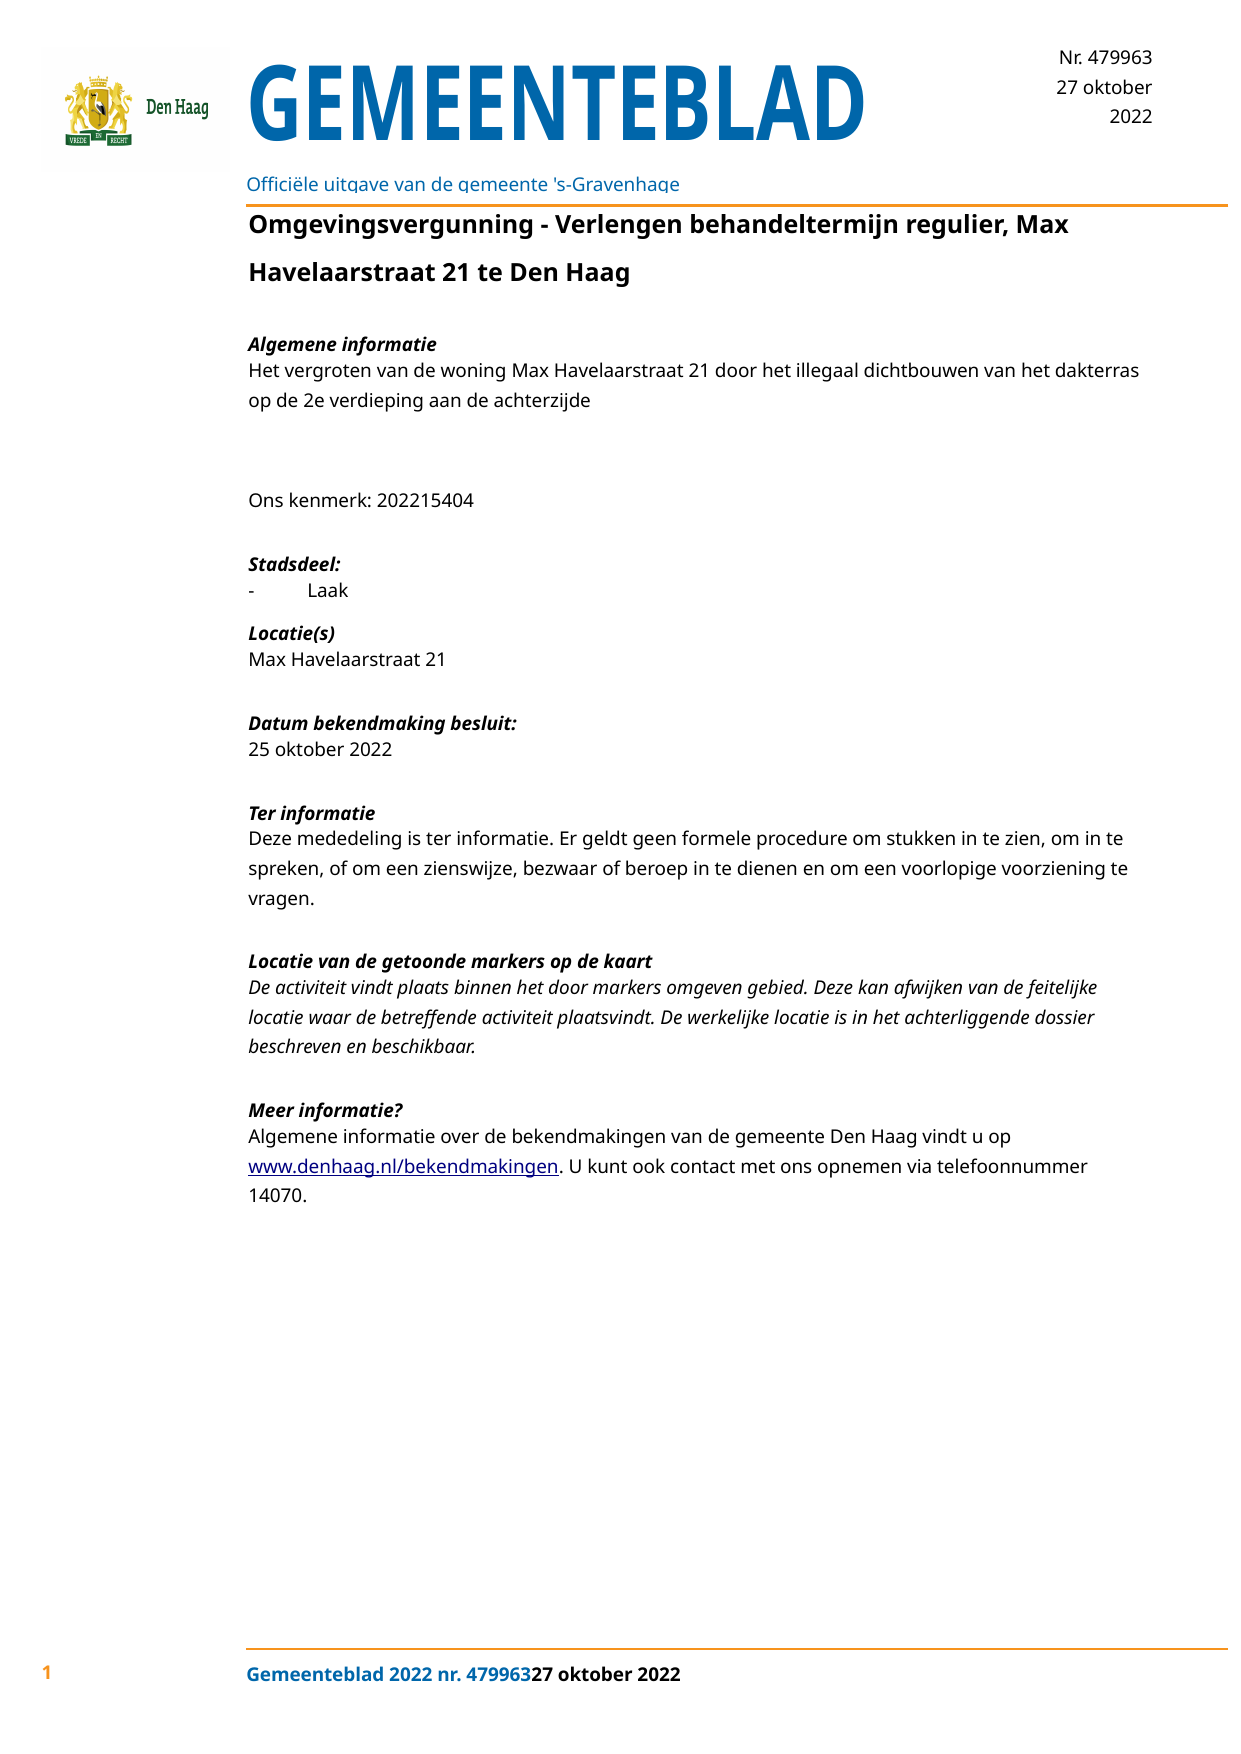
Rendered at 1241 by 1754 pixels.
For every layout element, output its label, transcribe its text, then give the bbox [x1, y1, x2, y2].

text De activiteit vindt plaats binnen het door markers omgeven gebied. Deze kan afwijken van de feitelijke locatie waar de betreffende activiteit plaatsvindt. De werkelijke locatie is in het achterliggende dossier beschreven en beschikbaar. [248, 974, 1152, 1059]
text Meer informatie? [248, 1097, 1152, 1123]
text Ons kenmerk: 202215404 [248, 488, 1152, 513]
text Het vergroten van de woning Max Havelaarstraat 21 door het illegaal dichtbouwen van het dakterras op de 2e verdieping aan de achterzijde [248, 357, 1152, 412]
text Locatie(s) [248, 620, 1152, 646]
text Datum bekendmaking besluit: [248, 710, 1152, 736]
text Ter informatie [248, 800, 1152, 826]
picture [41, 47, 231, 172]
text Locatie van de getoonde markers op de kaart [248, 949, 1152, 974]
text Deze mededeling is ter informatie. Er geldt geen formele procedure om stukken in te zien, om in te spreken, of om een zienswijze, bezwaar of beroep in te dienen en om een voorlopige voorziening te vragen. [248, 826, 1152, 910]
text Max Havelaarstraat 21 [248, 646, 1152, 672]
list Laak [248, 577, 1152, 603]
text Algemene informatie [248, 331, 1152, 357]
text Omgevingsvergunning - Verlengen behandeltermijn regulier, Max Havelaarstraat 21 te Den Haag [248, 207, 1152, 288]
text 25 oktober 2022 [248, 736, 1152, 762]
text Stadsdeel: [248, 552, 1152, 577]
text Algemene informatie over de bekendmakingen van de gemeente Den Haag vindt u op www.denhaag.nl/bekendmakingen. U kunt ook contact met ons opnemen via telefoonnummer 14070. [248, 1123, 1152, 1208]
